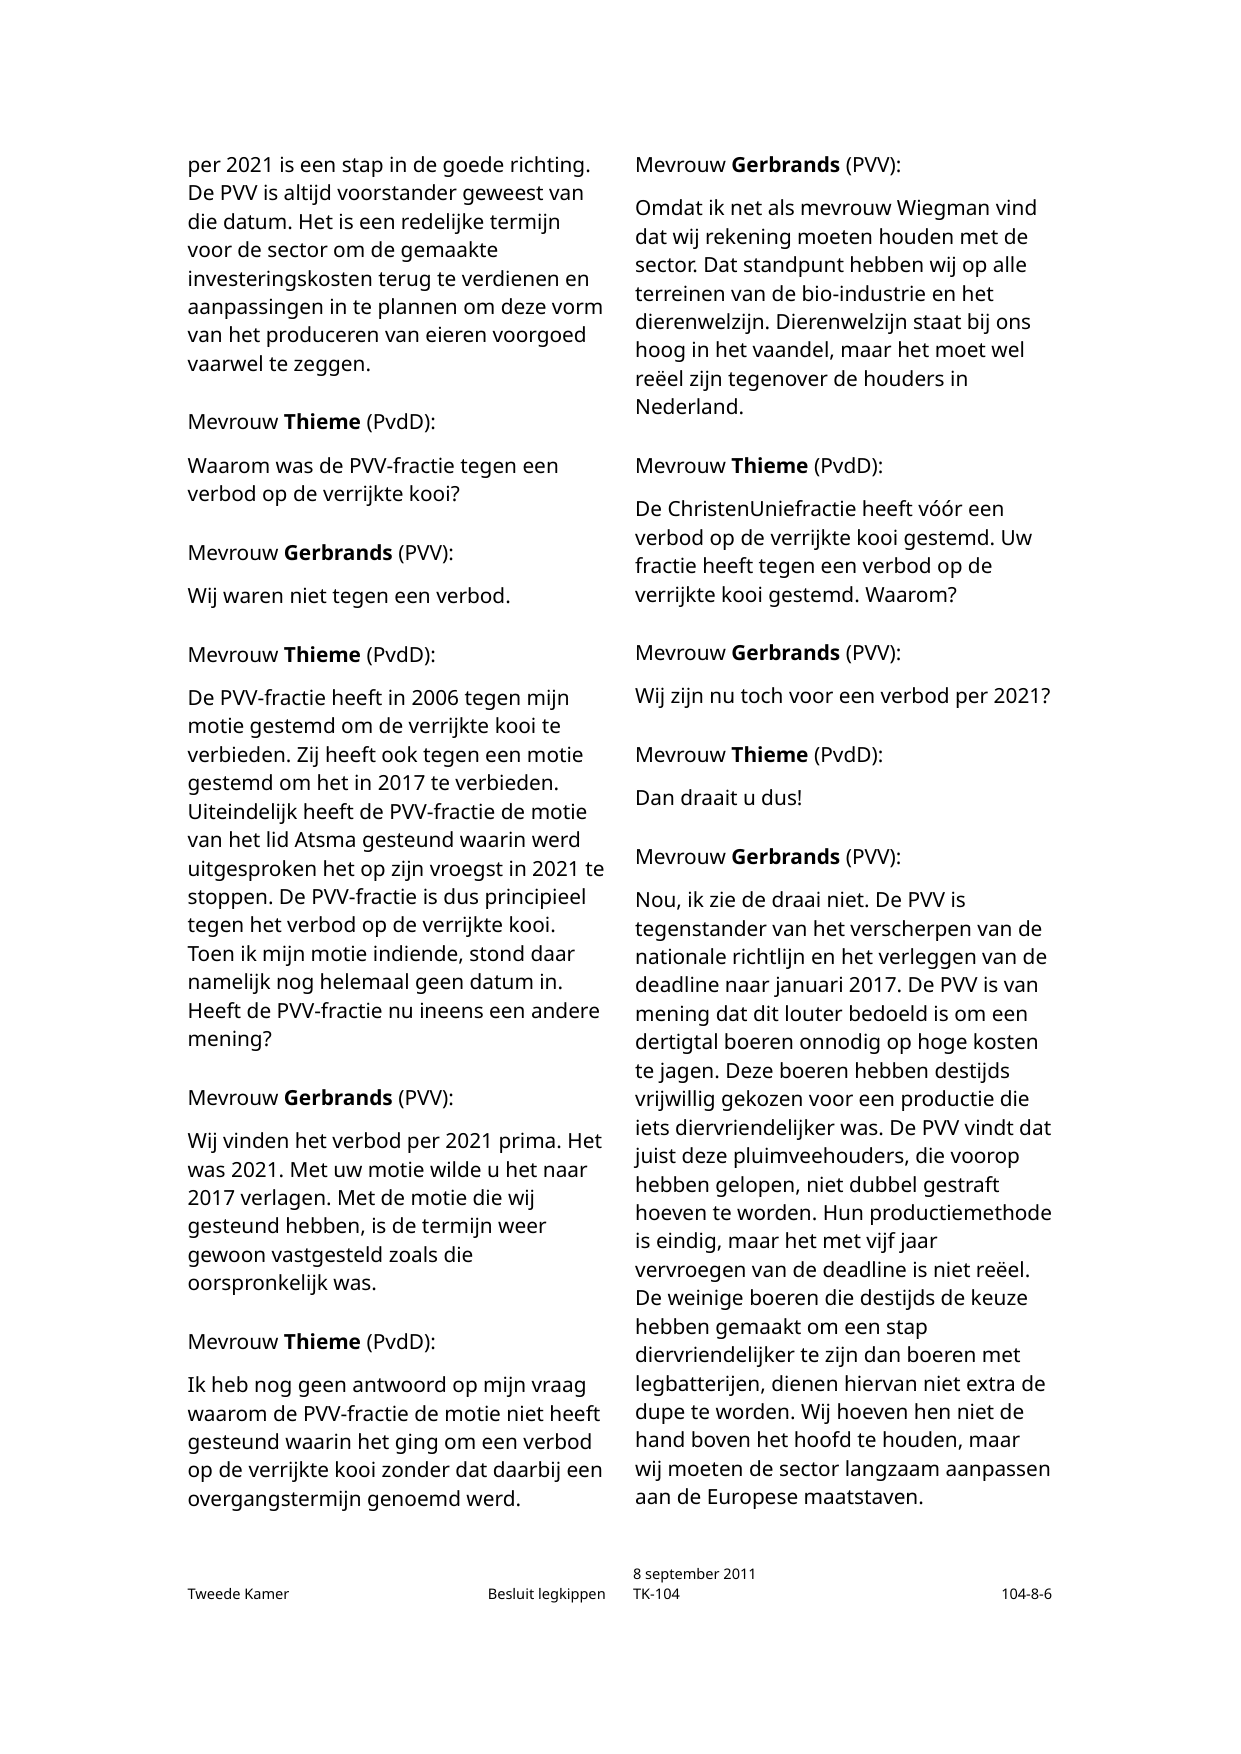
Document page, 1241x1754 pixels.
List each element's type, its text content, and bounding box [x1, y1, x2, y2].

text Omdat ik net als mevrouw Wiegman vind dat wij rekening moeten houden met de sector. Dat standpunt hebben wij op alle terreinen van de bio-industrie en het dierenwelzijn. Dierenwelzijn staat bij ons hoog in het vaandel, maar het moet wel reëel zijn tegenover de houders in Nederland. [635, 193, 1053, 421]
text Mevrouw Gerbrands (PVV): [635, 638, 1053, 667]
text per 2021 is een stap in de goede richting. De PVV is altijd voorstander geweest van die datum. Het is een redelijke termijn voor de sector om de gemaakte investeringskosten terug te verdienen en aanpassingen in te plannen om deze vorm van het produceren van eieren voorgoed vaarwel te zeggen. [187, 150, 605, 377]
text Dan draait u dus! [635, 783, 1053, 812]
text Wij zijn nu toch voor een verbod per 2021? [635, 682, 1053, 710]
text Mevrouw Thieme (PvdD): [187, 1327, 605, 1355]
text Wij vinden het verbod per 2021 prima. Het was 2021. Met uw motie wilde u het naar 2017 verlagen. Met de motie die wij gesteund hebben, is de termijn weer gewoon vastgesteld zoals die oorspronkelijk was. [187, 1126, 605, 1297]
text Nou, ik zie de draai niet. De PVV is tegenstander van het verscherpen van de nationale richtlijn en het verleggen van de deadline naar januari 2017. De PVV is van mening dat dit louter bedoeld is om een dertigtal boeren onnodig op hoge kosten te jagen. Deze boeren hebben destijds vrijwillig gekozen voor een productie die iets diervriendelijker was. De PVV vindt dat juist deze pluimveehouders, die voorop hebben gelopen, niet dubbel gestraft hoeven te worden. Hun productiemethode is eindig, maar het met vijf jaar vervroegen van de deadline is niet reëel. De weinige boeren die destijds de keuze hebben gemaakt om een stap diervriendelijker te zijn dan boeren met legbatterijen, dienen hiervan niet extra de dupe te worden. Wij hoeven hen niet de hand boven het hoofd te houden, maar wij moeten de sector langzaam aanpassen aan de Europese maatstaven. [635, 885, 1053, 1511]
text Mevrouw Gerbrands (PVV): [187, 538, 605, 566]
text Mevrouw Thieme (PvdD): [187, 407, 605, 436]
text De PVV-fractie heeft in 2006 tegen mijn motie gestemd om de verrijkte kooi te verbieden. Zij heeft ook tegen een motie gestemd om het in 2017 te verbieden. Uiteindelijk heeft de PVV-fractie de motie van het lid Atsma gesteund waarin werd uitgesproken het op zijn vroegst in 2021 te stoppen. De PVV-fractie is dus principieel tegen het verbod op de verrijkte kooi. Toen ik mijn motie indiende, stond daar namelijk nog helemaal geen datum in. Heeft de PVV-fractie nu ineens een andere mening? [187, 683, 605, 1053]
text Wij waren niet tegen een verbod. [187, 581, 605, 610]
text Mevrouw Gerbrands (PVV): [187, 1083, 605, 1111]
text Mevrouw Thieme (PvdD): [635, 451, 1053, 479]
text Mevrouw Gerbrands (PVV): [635, 150, 1053, 178]
text Mevrouw Thieme (PvdD): [635, 740, 1053, 768]
text Waarom was de PVV-fractie tegen een verbod op de verrijkte kooi? [187, 451, 605, 508]
text Mevrouw Thieme (PvdD): [187, 640, 605, 668]
text Ik heb nog geen antwoord op mijn vraag waarom de PVV-fractie de motie niet heeft gesteund waarin het ging om een verbod op de verrijkte kooi zonder dat daarbij een overgangstermijn genoemd werd. [187, 1370, 605, 1512]
text Mevrouw Gerbrands (PVV): [635, 842, 1053, 870]
text De ChristenUniefractie heeft vóór een verbod op de verrijkte kooi gestemd. Uw fractie heeft tegen een verbod op de verrijkte kooi gestemd. Waarom? [635, 494, 1053, 608]
